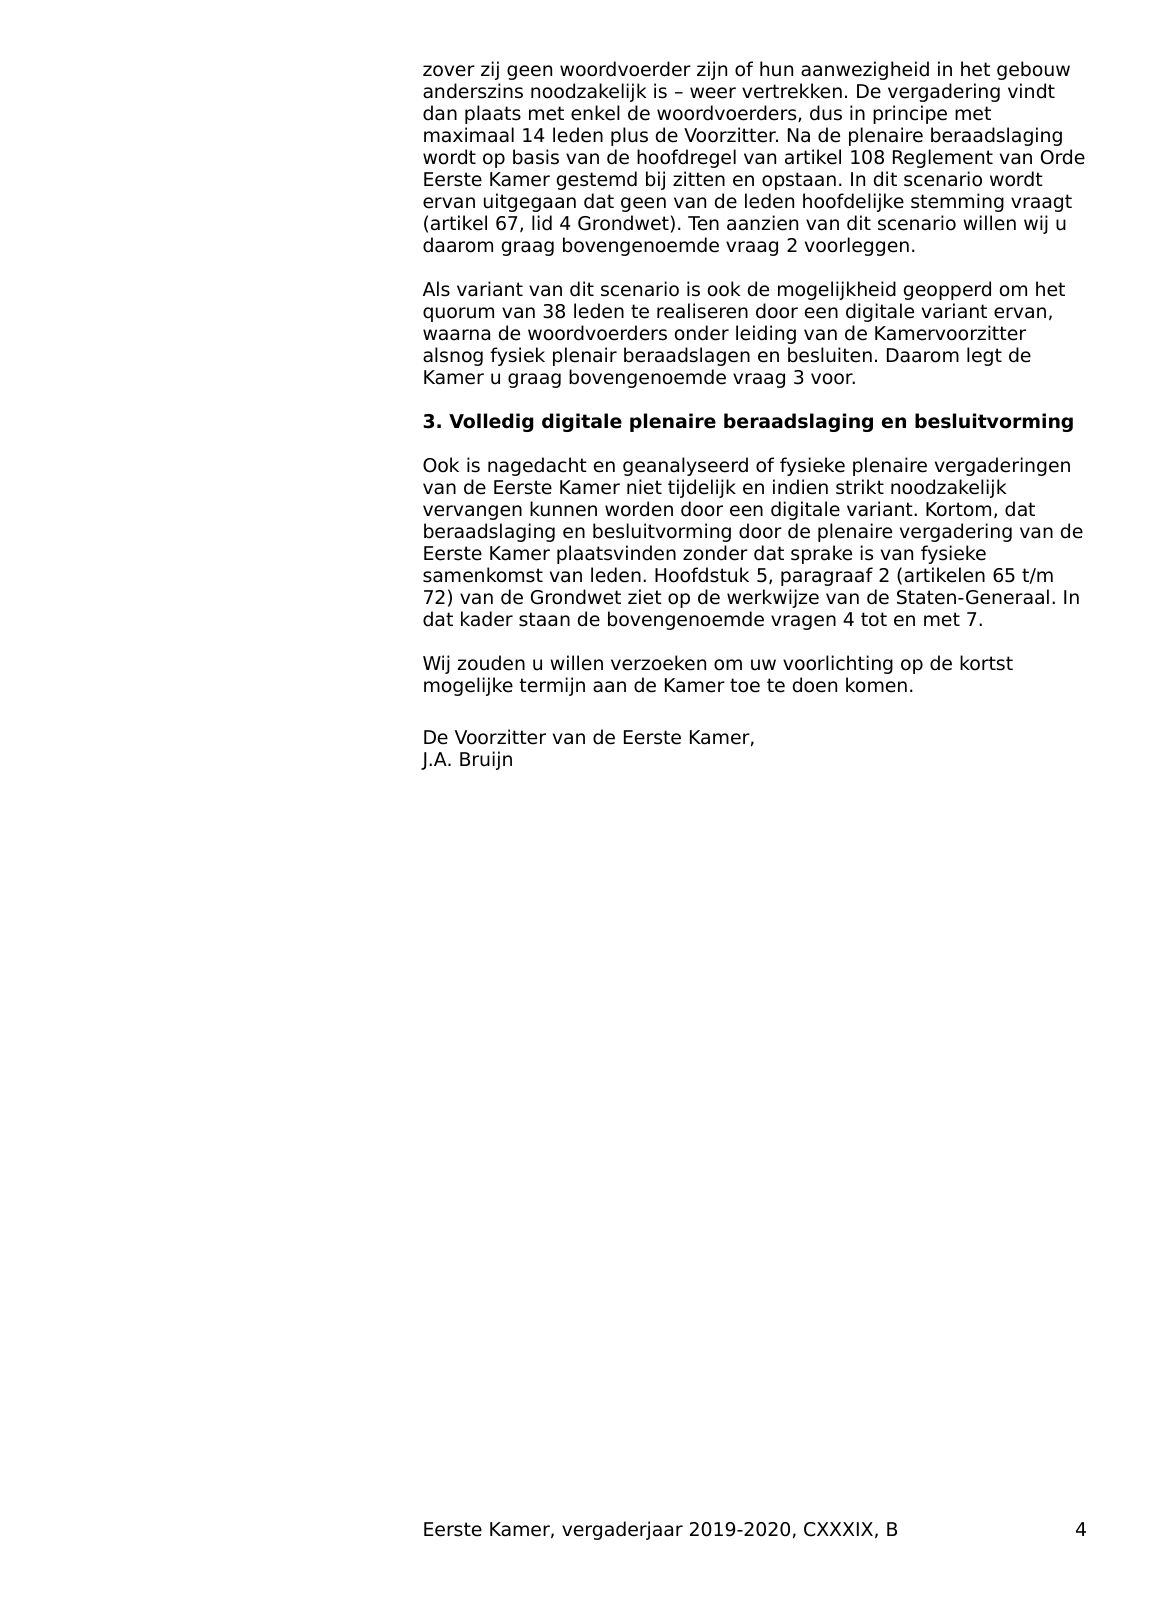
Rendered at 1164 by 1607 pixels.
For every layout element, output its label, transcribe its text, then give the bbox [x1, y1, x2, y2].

text Als variant van dit scenario is ook de mogelijkheid geopperd om het quorum van 38 leden te realiseren door een digitale variant ervan, waarna de woordvoerders onder leiding van de Kamervoorzitter alsnog fysiek plenair beraadslagen en besluiten. Daarom legt de Kamer u graag bovengenoemde vraag 3 voor. [422, 279, 1087, 389]
subtitle 3. Volledig digitale plenaire beraadslaging en besluitvorming [422, 411, 1087, 433]
text zover zij geen woordvoerder zijn of hun aanwezigheid in het gebouw anderszins noodzakelijk is – weer vertrekken. De vergadering vindt dan plaats met enkel de woordvoerders, dus in principe met maximaal 14 leden plus de Voorzitter. Na de plenaire beraadslaging wordt op basis van de hoofdregel van artikel 108 Reglement van Orde Eerste Kamer gestemd bij zitten en opstaan. In dit scenario wordt ervan uitgegaan dat geen van de leden hoofdelijke stemming vraagt (artikel 67, lid 4 Grondwet). Ten aanzien van dit scenario willen wij u daarom graag bovengenoemde vraag 2 voorleggen. [422, 59, 1087, 257]
text Ook is nagedacht en geanalyseerd of fysieke plenaire vergaderingen van de Eerste Kamer niet tijdelijk en indien strikt noodzakelijk vervangen kunnen worden door een digitale variant. Kortom, dat beraadslaging en besluitvorming door de plenaire vergadering van de Eerste Kamer plaatsvinden zonder dat sprake is van fysieke samenkomst van leden. Hoofdstuk 5, paragraaf 2 (artikelen 65 t/m 72) van de Grondwet ziet op de werkwijze van de Staten-Generaal. In dat kader staan de bovengenoemde vragen 4 tot en met 7. [422, 455, 1087, 631]
text Wij zouden u willen verzoeken om uw voorlichting op de kortst mogelijke termijn aan de Kamer toe te doen komen. [422, 653, 1087, 697]
text De Voorzitter van de Eerste Kamer, J.A. Bruijn [422, 727, 1087, 771]
